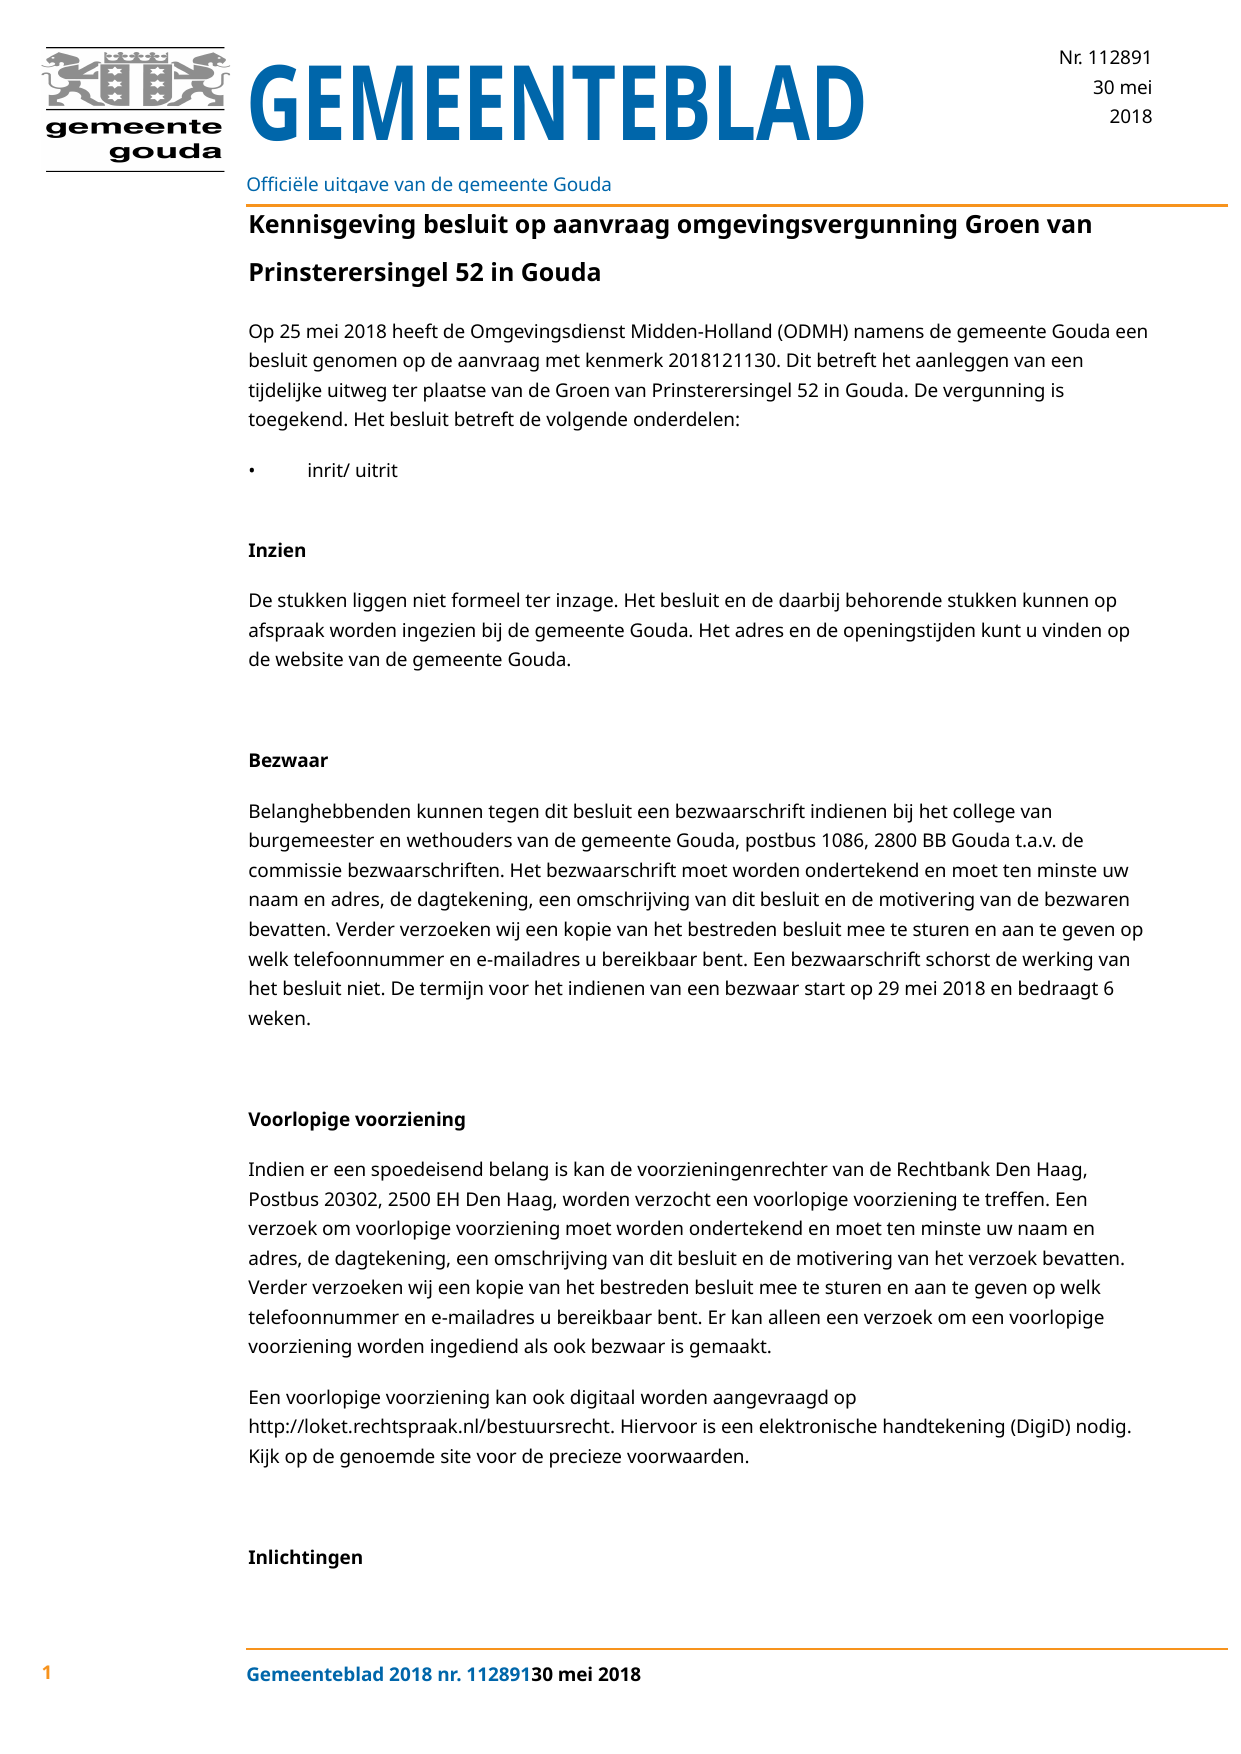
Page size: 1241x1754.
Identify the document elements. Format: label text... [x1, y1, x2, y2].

text Een voorlopige voorziening kan ook digitaal worden aangevraagd op http://loket.rechtspraak.nl/bestuursrecht. Hiervoor is een elektronische handtekening (DigiD) nodig. Kijk op de genoemde site voor de precieze voorwaarden. [248, 1384, 1152, 1469]
picture [41, 47, 231, 172]
text Kennisgeving besluit op aanvraag omgevingsvergunning Groen van Prinsterersingel 52 in Gouda [248, 207, 1152, 288]
text Op 25 mei 2018 heeft de Omgevingsdienst Midden-Holland (ODMH) namens de gemeente Gouda een besluit genomen op de aanvraag met kenmerk 2018121130. Dit betreft het aanleggen van een tijdelijke uitweg ter plaatse van de Groen van Prinsterersingel 52 in Gouda. De vergunning is toegekend. Het besluit betreft de volgende onderdelen: [248, 318, 1152, 432]
text Bezwaar [248, 747, 1152, 773]
text Voorlopige voorziening [248, 1106, 1152, 1132]
text Inzien [248, 537, 1152, 563]
text Indien er een spoedeisend belang is kan de voorzieningenrechter van de Rechtbank Den Haag, Postbus 20302, 2500 EH Den Haag, worden verzocht een voorlopige voorziening te treffen. Een verzoek om voorlopige voorziening moet worden ondertekend en moet ten minste uw naam en adres, de dagtekening, een omschrijving van dit besluit en de motivering van het verzoek bevatten. Verder verzoeken wij een kopie van het bestreden besluit mee te sturen en aan te geven op welk telefoonnummer en e-mailadres u bereikbaar bent. Er kan alleen een verzoek om een voorlopige voorziening worden ingediend als ook bezwaar is gemaakt. [248, 1156, 1152, 1359]
text Belanghebbenden kunnen tegen dit besluit een bezwaarschrift indienen bij het college van burgemeester en wethouders van de gemeente Gouda, postbus 1086, 2800 BB Gouda t.a.v. de commissie bezwaarschriften. Het bezwaarschrift moet worden ondertekend en moet ten minste uw naam en adres, de dagtekening, een omschrijving van dit besluit en de motivering van de bezwaren bevatten. Verder verzoeken wij een kopie van het bestreden besluit mee te sturen en aan te geven op welk telefoonnummer en e-mailadres u bereikbaar bent. Een bezwaarschrift schorst de werking van het besluit niet. De termijn voor het indienen van een bezwaar start op 29 mei 2018 en bedraagt 6 weken. [248, 798, 1152, 1031]
text Inlichtingen [248, 1544, 1152, 1570]
text De stukken liggen niet formeel ter inzage. Het besluit en de daarbij behorende stukken kunnen op afspraak worden ingezien bij de gemeente Gouda. Het adres en de openingstijden kunt u vinden op de website van de gemeente Gouda. [248, 587, 1152, 672]
list inrit/ uitrit [248, 457, 1152, 483]
